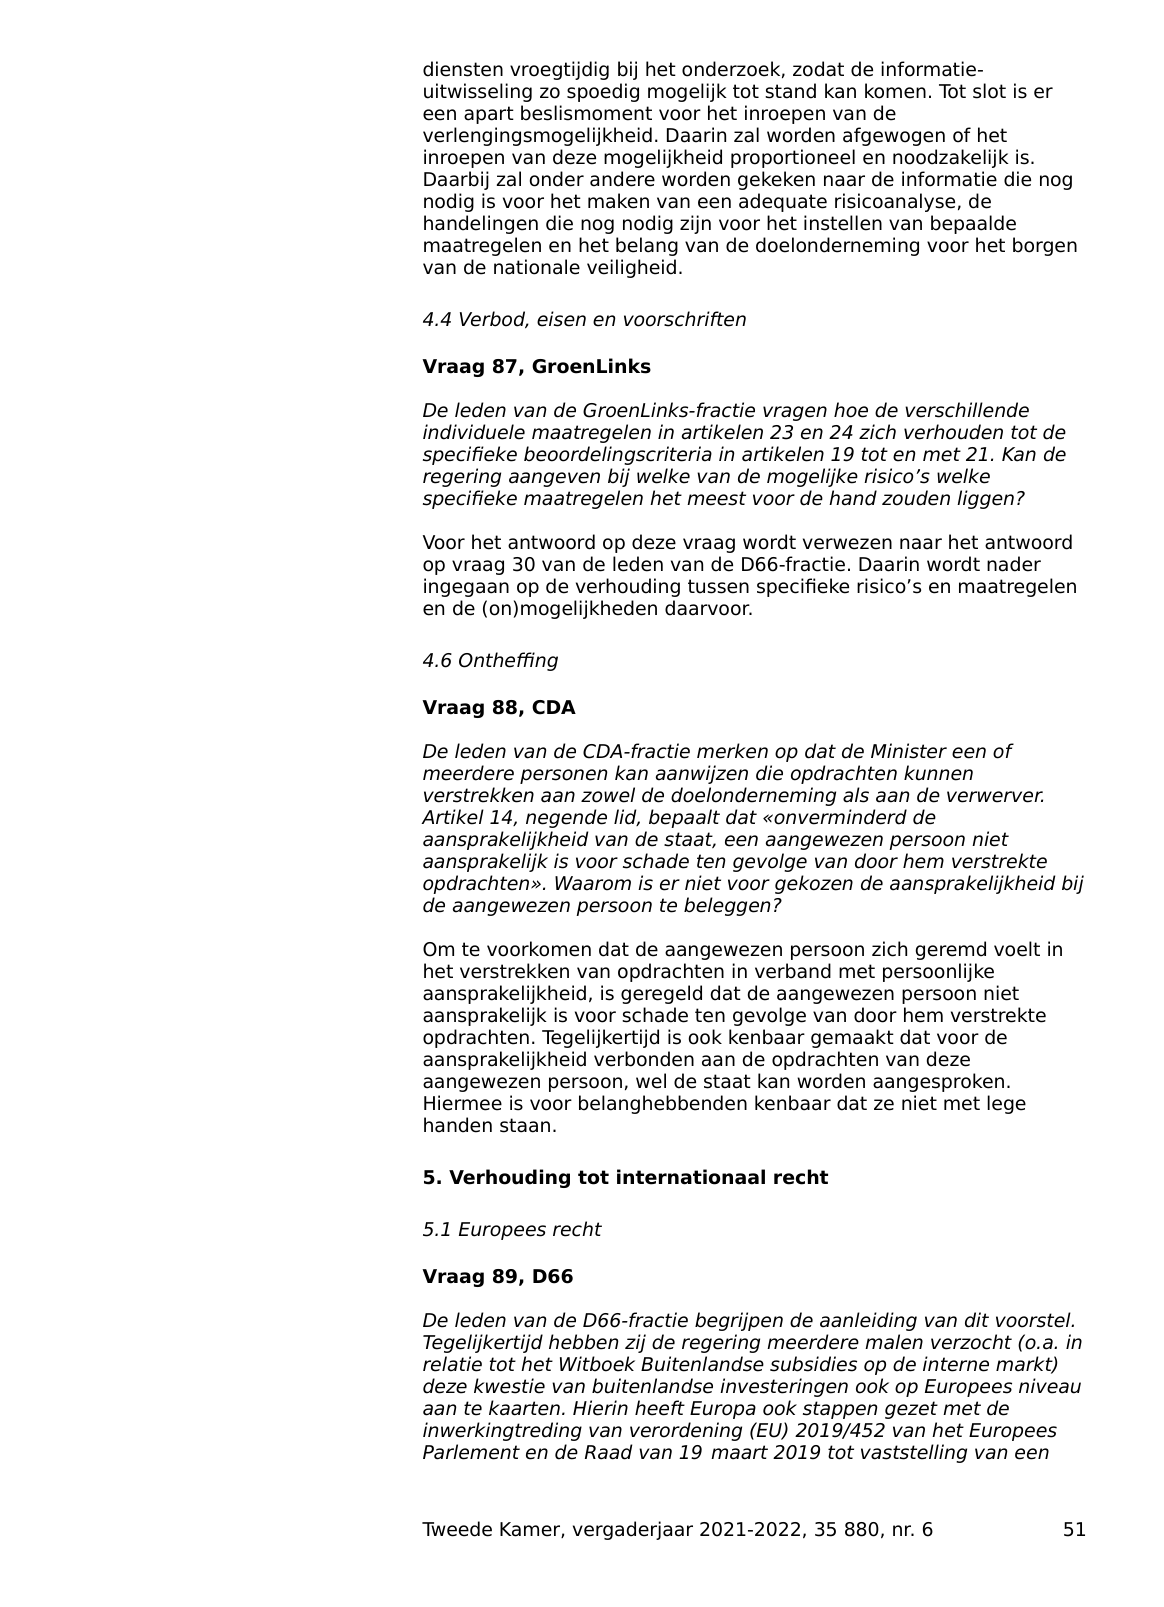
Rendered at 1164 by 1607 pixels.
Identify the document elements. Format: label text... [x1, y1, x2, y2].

text Voor het antwoord op deze vraag wordt verwezen naar het antwoord op vraag 30 van de leden van de D66-fractie. Daarin wordt nader ingegaan op de verhouding tussen specifieke risico’s en maatregelen en de (on)mogelijkheden daarvoor. [422, 532, 1087, 620]
text De leden van de D66-fractie begrijpen de aanleiding van dit voorstel. Tegelijkertijd hebben zij de regering meerdere malen verzocht (o.a. in relatie tot het Witboek Buitenlandse subsidies op de interne markt) deze kwestie van buitenlandse investeringen ook op Europees niveau aan te kaarten. Hierin heeft Europa ook stappen gezet met de inwerkingtreding van verordening (EU) 2019/452 van het Europees Parlement en de Raad van 19 maart 2019 tot vaststelling van een [422, 1310, 1087, 1464]
subtitle 5.1 Europees recht [422, 1219, 1087, 1241]
text De leden van de GroenLinks-fractie vragen hoe de verschillende individuele maatregelen in artikelen 23 en 24 zich verhouden tot de specifieke beoordelingscriteria in artikelen 19 tot en met 21. Kan de regering aangeven bij welke van de mogelijke risico’s welke specifieke maatregelen het meest voor de hand zouden liggen? [422, 400, 1087, 510]
subtitle Vraag 87, GroenLinks [422, 356, 1087, 378]
subtitle 4.6 Ontheffing [422, 650, 1087, 672]
text diensten vroegtijdig bij het onderzoek, zodat de informatie-uitwisseling zo spoedig mogelijk tot stand kan komen. Tot slot is er een apart beslismoment voor het inroepen van de verlengingsmogelijkheid. Daarin zal worden afgewogen of het inroepen van deze mogelijkheid proportioneel en noodzakelijk is. Daarbij zal onder andere worden gekeken naar de informatie die nog nodig is voor het maken van een adequate risicoanalyse, de handelingen die nog nodig zijn voor het instellen van bepaalde maatregelen en het belang van de doelonderneming voor het borgen van de nationale veiligheid. [422, 59, 1087, 279]
subtitle 4.4 Verbod, eisen en voorschriften [422, 309, 1087, 331]
subtitle Vraag 88, CDA [422, 697, 1087, 719]
text De leden van de CDA-fractie merken op dat de Minister een of meerdere personen kan aanwijzen die opdrachten kunnen verstrekken aan zowel de doelonderneming als aan de verwerver. Artikel 14, negende lid, bepaalt dat «onverminderd de aansprakelijkheid van de staat, een aangewezen persoon niet aansprakelijk is voor schade ten gevolge van door hem verstrekte opdrachten». Waarom is er niet voor gekozen de aansprakelijkheid bij de aangewezen persoon te beleggen? [422, 741, 1087, 917]
subtitle Vraag 89, D66 [422, 1266, 1087, 1288]
subtitle 5. Verhouding tot internationaal recht [422, 1167, 1087, 1189]
text Om te voorkomen dat de aangewezen persoon zich geremd voelt in het verstrekken van opdrachten in verband met persoonlijke aansprakelijkheid, is geregeld dat de aangewezen persoon niet aansprakelijk is voor schade ten gevolge van door hem verstrekte opdrachten. Tegelijkertijd is ook kenbaar gemaakt dat voor de aansprakelijkheid verbonden aan de opdrachten van deze aangewezen persoon, wel de staat kan worden aangesproken. Hiermee is voor belanghebbenden kenbaar dat ze niet met lege handen staan. [422, 939, 1087, 1137]
